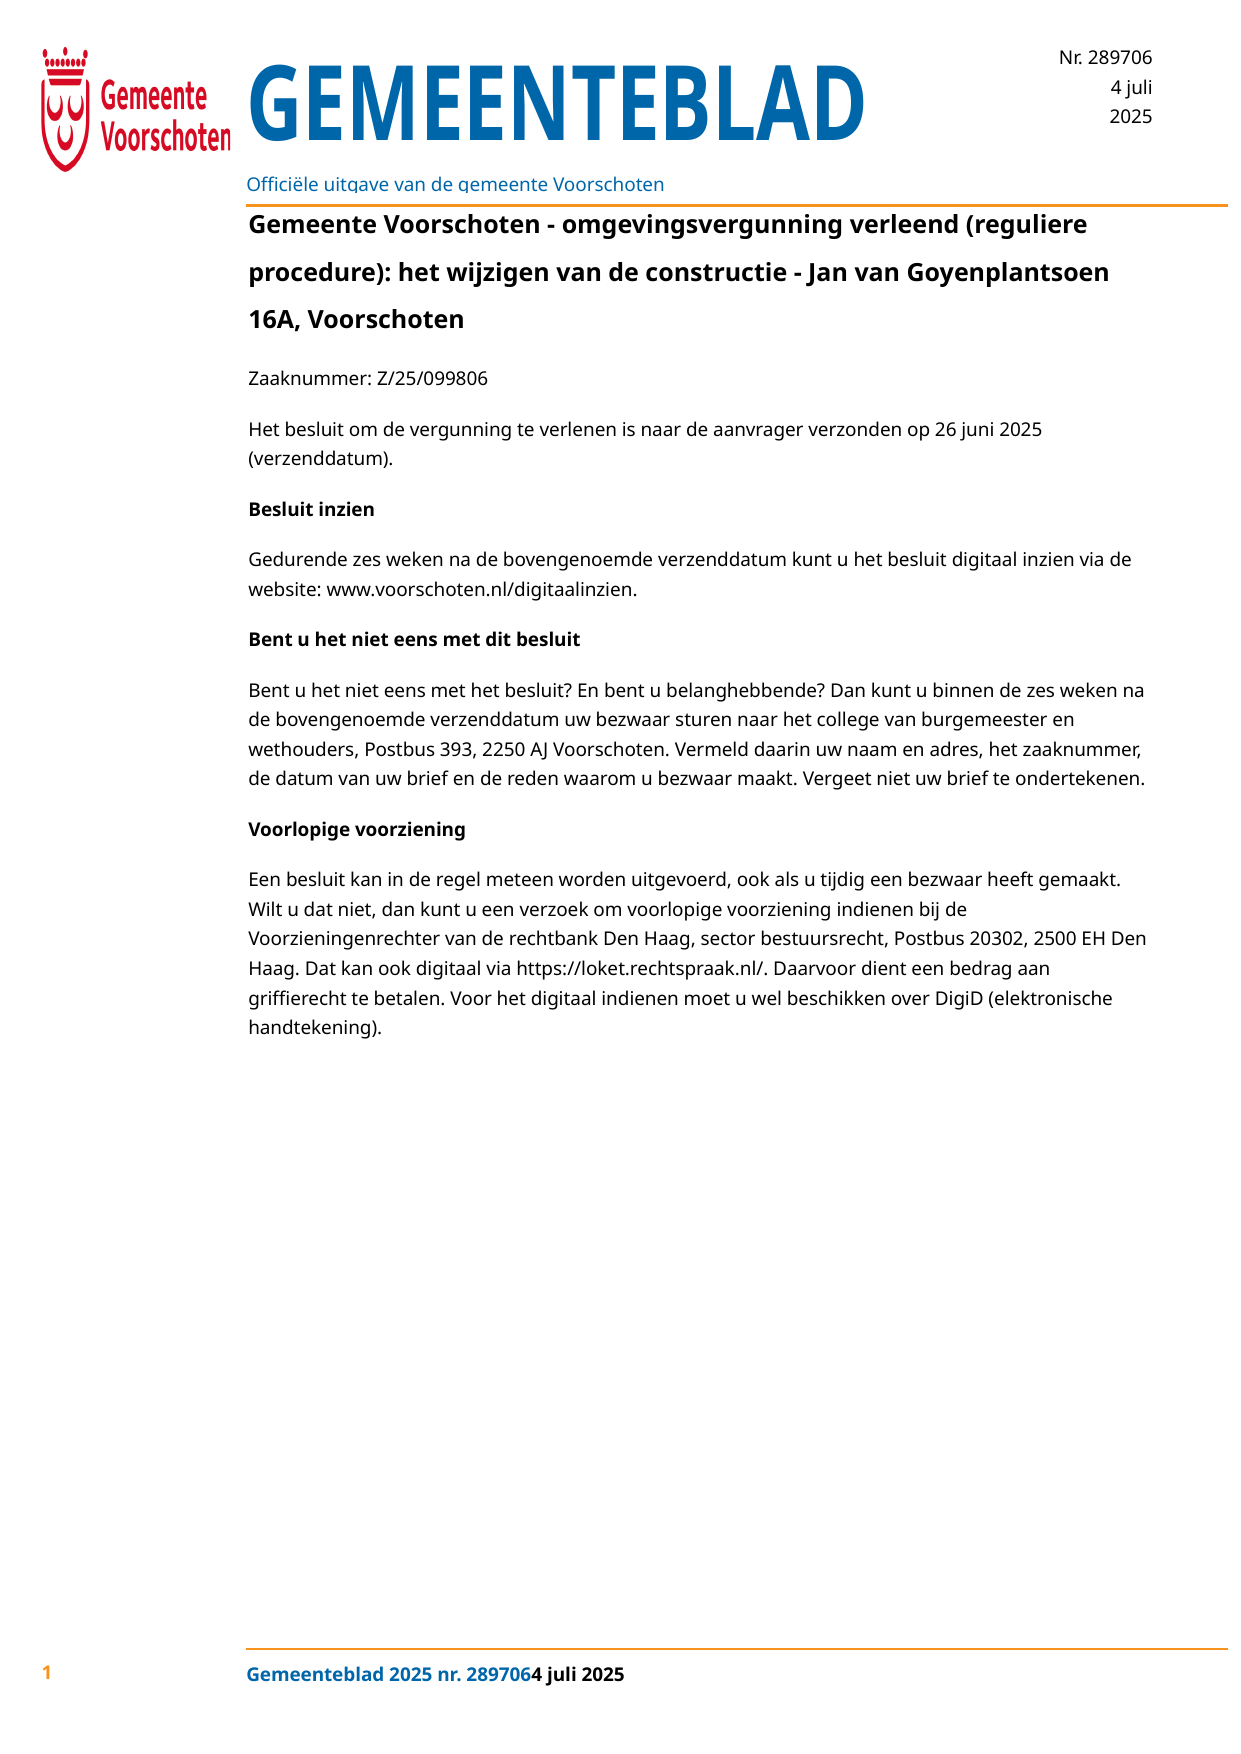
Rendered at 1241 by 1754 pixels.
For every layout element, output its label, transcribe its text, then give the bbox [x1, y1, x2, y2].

text Bent u het niet eens met dit besluit [248, 626, 1152, 652]
text Voorlopige voorziening [248, 816, 1152, 842]
text Bent u het niet eens met het besluit? En bent u belanghebbende? Dan kunt u binnen de zes weken na de bovengenoemde verzenddatum uw bezwaar sturen naar het college van burgemeester en wethouders, Postbus 393, 2250 AJ Voorschoten. Vermeld daarin uw naam en adres, het zaaknummer, de datum van uw brief en de reden waarom u bezwaar maakt. Vergeet niet uw brief te ondertekenen. [248, 677, 1152, 791]
text Besluit inzien [248, 496, 1152, 522]
text Het besluit om de vergunning te verlenen is naar de aanvrager verzonden op 26 juni 2025 (verzenddatum). [248, 416, 1152, 471]
text Zaaknummer: Z/25/099806 [248, 366, 1152, 391]
text Een besluit kan in de regel meteen worden uitgevoerd, ook als u tijdig een bezwaar heeft gemaakt. Wilt u dat niet, dan kunt u een verzoek om voorlopige voorziening indienen bij de Voorzieningenrechter van de rechtbank Den Haag, sector bestuursrecht, Postbus 20302, 2500 EH Den Haag. Dat kan ook digitaal via https://loket.rechtspraak.nl/. Daarvoor dient een bedrag aan griffierecht te betalen. Voor het digitaal indienen moet u wel beschikken over DigiD (elektronische handtekening). [248, 866, 1152, 1040]
text Gemeente Voorschoten - omgevingsvergunning verleend (reguliere procedure): het wijzigen van de constructie - Jan van Goyenplantsoen 16A, Voorschoten [248, 207, 1152, 336]
picture [41, 47, 231, 172]
text Gedurende zes weken na de bovengenoemde verzenddatum kunt u het besluit digitaal inzien via de website: www.voorschoten.nl/digitaalinzien. [248, 546, 1152, 602]
